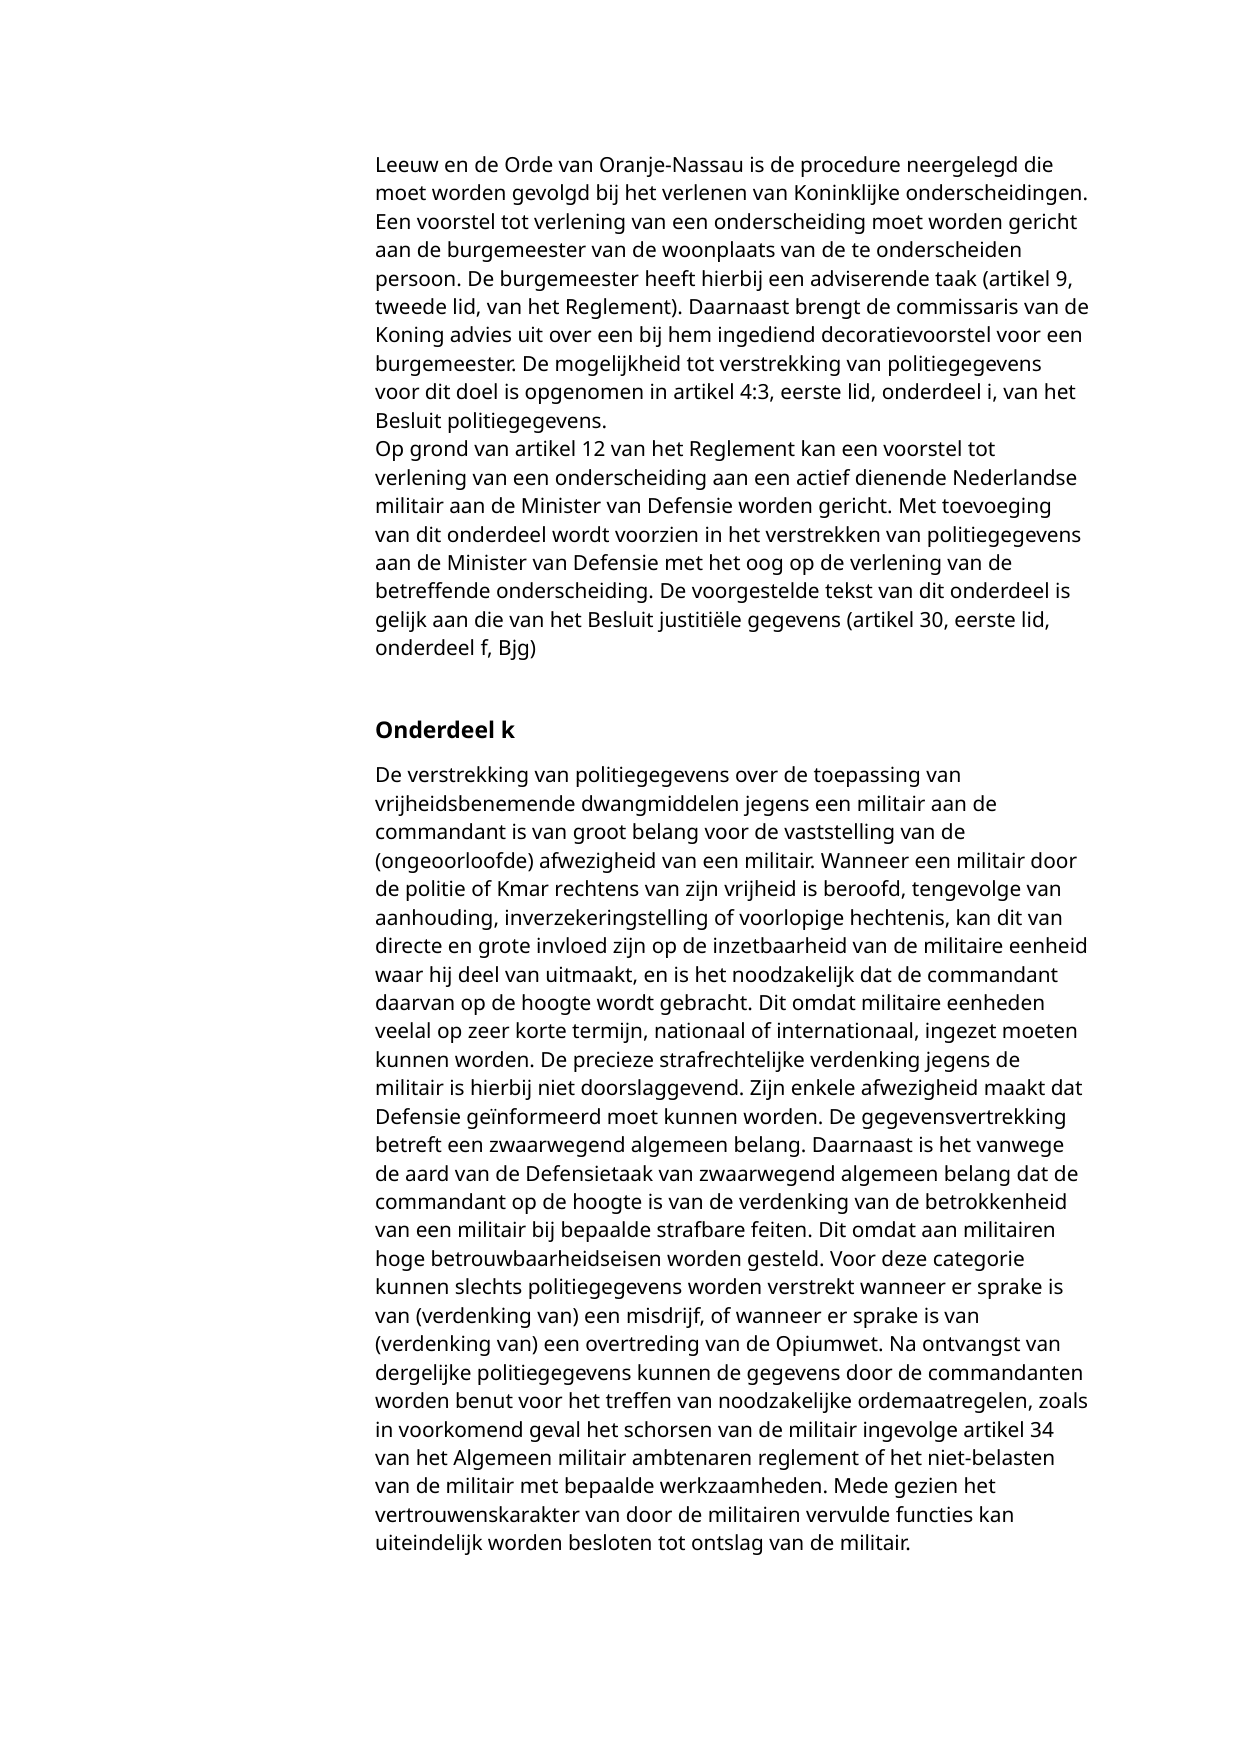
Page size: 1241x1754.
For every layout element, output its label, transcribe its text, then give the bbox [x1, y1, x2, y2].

text Op grond van artikel 12 van het Reglement kan een voorstel tot verlening van een onderscheiding aan een actief dienende Nederlandse militair aan de Minister van Defensie worden gericht. Met toevoeging van dit onderdeel wordt voorzien in het verstrekken van politiegegevens aan de Minister van Defensie met het oog op de verlening van de betreffende onderscheiding. De voorgestelde tekst van dit onderdeel is gelijk aan die van het Besluit justitiële gegevens (artikel 30, eerste lid, onderdeel f, Bjg) [375, 434, 1090, 662]
subtitle Onderdeel k [375, 714, 1090, 746]
text De verstrekking van politiegegevens over de toepassing van vrijheidsbenemende dwangmiddelen jegens een militair aan de commandant is van groot belang voor de vaststelling van de (ongeoorloofde) afwezigheid van een militair. Wanneer een militair door de politie of Kmar rechtens van zijn vrijheid is beroofd, tengevolge van aanhouding, inverzekeringstelling of voorlopige hechtenis, kan dit van directe en grote invloed zijn op de inzetbaarheid van de militaire eenheid waar hij deel van uitmaakt, en is het noodzakelijk dat de commandant daarvan op de hoogte wordt gebracht. Dit omdat militaire eenheden veelal op zeer korte termijn, nationaal of internationaal, ingezet moeten kunnen worden. De precieze strafrechtelijke verdenking jegens de militair is hierbij niet doorslaggevend. Zijn enkele afwezigheid maakt dat Defensie geïnformeerd moet kunnen worden. De gegevensvertrekking betreft een zwaarwegend algemeen belang. Daarnaast is het vanwege de aard van de Defensietaak van zwaarwegend algemeen belang dat de commandant op de hoogte is van de verdenking van de betrokkenheid van een militair bij bepaalde strafbare feiten. Dit omdat aan militairen hoge betrouwbaarheidseisen worden gesteld. Voor deze categorie kunnen slechts politiegegevens worden verstrekt wanneer er sprake is van (verdenking van) een misdrijf, of wanneer er sprake is van (verdenking van) een overtreding van de Opiumwet. Na ontvangst van dergelijke politiegegevens kunnen de gegevens door de commandanten worden benut voor het treffen van noodzakelijke ordemaatregelen, zoals in voorkomend geval het schorsen van de militair ingevolge artikel 34 van het Algemeen militair ambtenaren reglement of het niet-belasten van de militair met bepaalde werkzaamheden. Mede gezien het vertrouwenskarakter van door de militairen vervulde functies kan uiteindelijk worden besloten tot ontslag van de militair. [375, 761, 1090, 1557]
text Leeuw en de Orde van Oranje-Nassau is de procedure neergelegd die moet worden gevolgd bij het verlenen van Koninklijke onderscheidingen. Een voorstel tot verlening van een onderscheiding moet worden gericht aan de burgemeester van de woonplaats van de te onderscheiden persoon. De burgemeester heeft hierbij een adviserende taak (artikel 9, tweede lid, van het Reglement). Daarnaast brengt de commissaris van de Koning advies uit over een bij hem ingediend decoratievoorstel voor een burgemeester. De mogelijkheid tot verstrekking van politiegegevens voor dit doel is opgenomen in artikel 4:3, eerste lid, onderdeel i, van het Besluit politiegegevens. [375, 150, 1090, 434]
